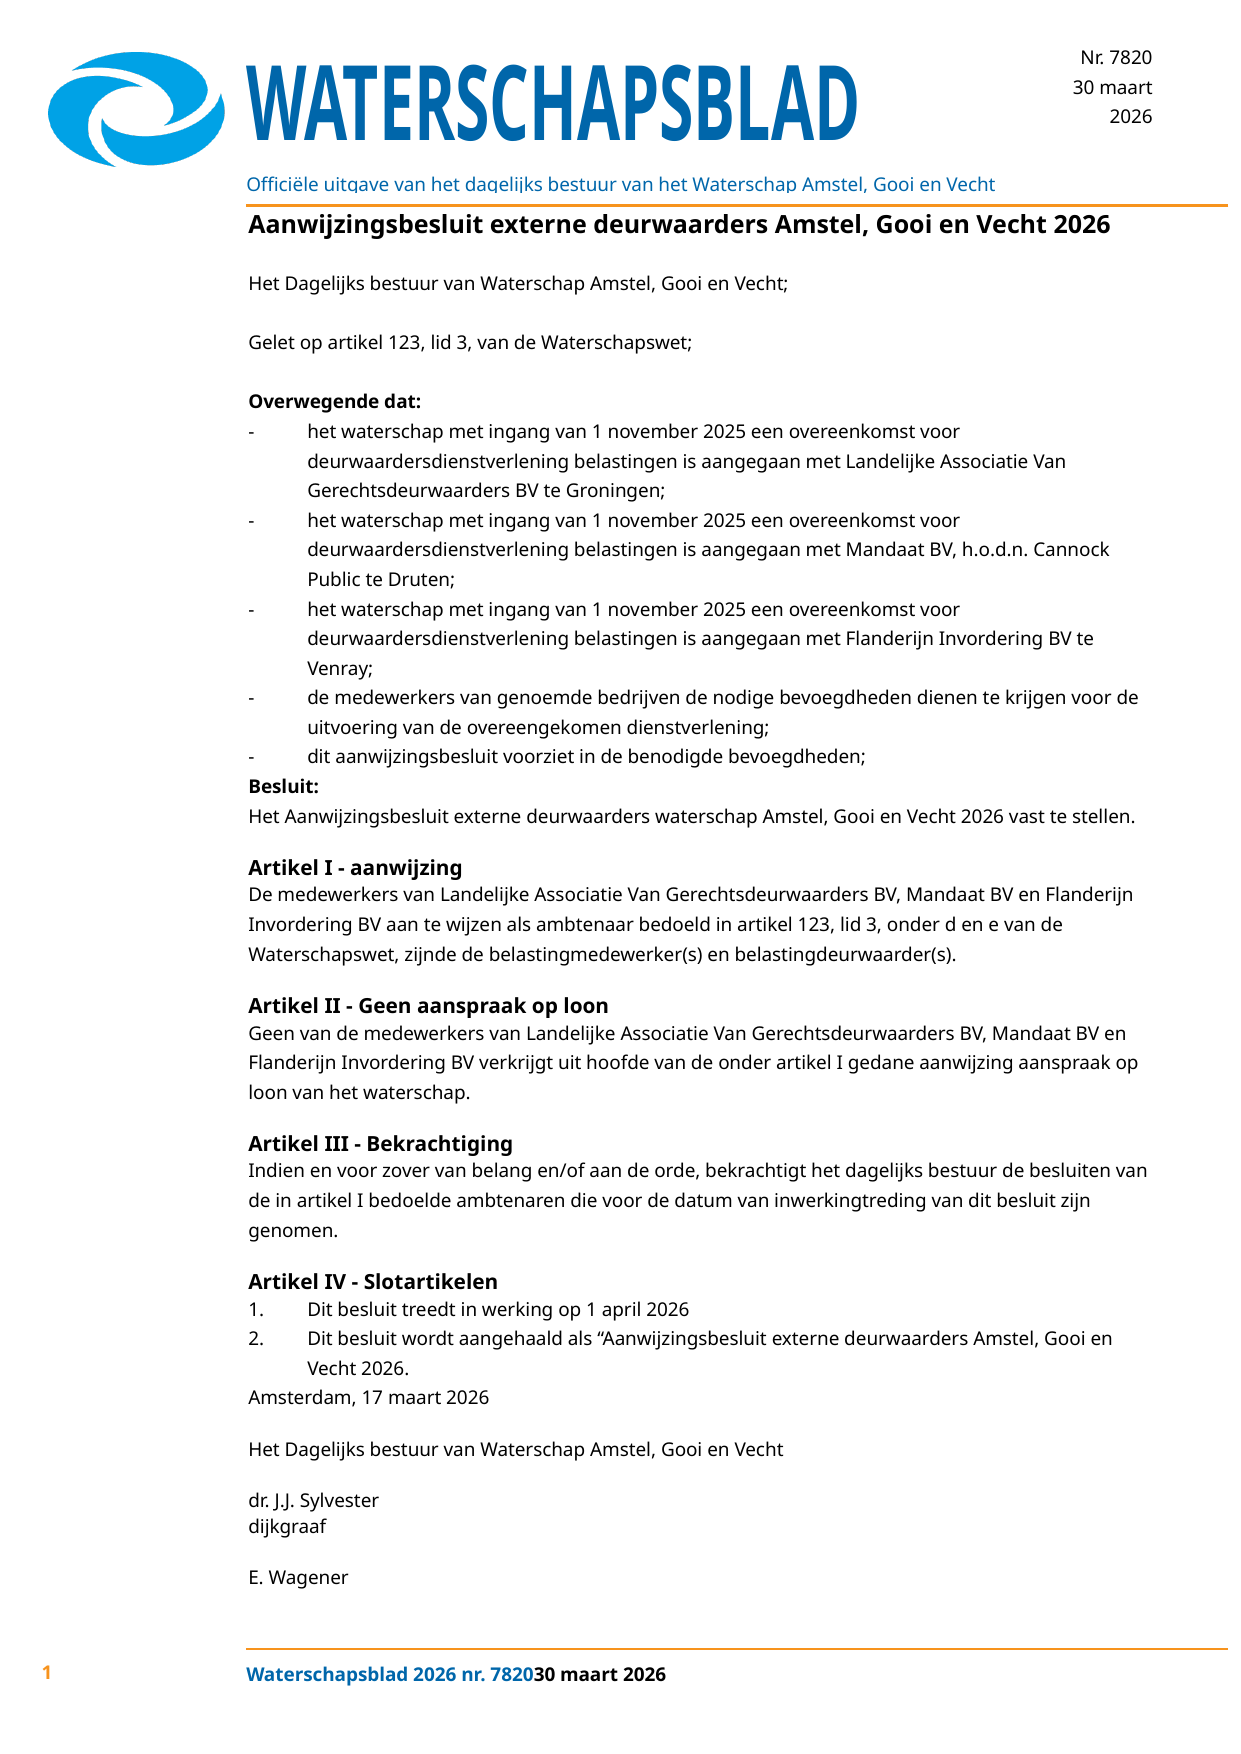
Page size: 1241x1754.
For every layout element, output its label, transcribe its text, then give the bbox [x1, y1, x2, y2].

text Besluit: [248, 773, 1152, 799]
text Overwegende dat: [248, 389, 1152, 414]
text dr. J.J. Sylvester [248, 1487, 1152, 1513]
text Artikel II - Geen aanspraak op loon [248, 991, 1152, 1020]
text dijkgraaf [248, 1513, 1152, 1539]
text Indien en voor zover van belang en/of aan de orde, bekrachtigt het dagelijks bestuur de besluiten van de in artikel I bedoelde ambtenaren die voor de datum van inwerkingtreding van dit besluit zijn genomen. [248, 1158, 1152, 1243]
text Het Dagelijks bestuur van Waterschap Amstel, Gooi en Vecht; [248, 270, 1152, 296]
list het waterschap met ingang van 1 november 2025 een overeenkomst voor deurwaardersdienstverlening belastingen is aangegaan met Mandaat BV, h.o.d.n. Cannock Public te Druten; [248, 507, 1152, 592]
text Amsterdam, 17 maart 2026 [248, 1384, 1152, 1410]
list dit aanwijzingsbesluit voorziet in de benodigde bevoegdheden; [248, 744, 1152, 769]
text Gelet op artikel 123, lid 3, van de Waterschapswet; [248, 329, 1152, 355]
list de medewerkers van genoemde bedrijven de nodige bevoegdheden dienen te krijgen voor de uitvoering van de overeengekomen dienstverlening; [248, 684, 1152, 740]
text Aanwijzingsbesluit externe deurwaarders Amstel, Gooi en Vecht 2026 [248, 207, 1152, 241]
text Het Dagelijks bestuur van Waterschap Amstel, Gooi en Vecht [248, 1436, 1152, 1462]
text Geen van de medewerkers van Landelijke Associatie Van Gerechtsdeurwaarders BV, Mandaat BV en Flanderijn Invordering BV verkrijgt uit hoofde van de onder artikel I gedane aanwijzing aanspraak op loon van het waterschap. [248, 1020, 1152, 1104]
list het waterschap met ingang van 1 november 2025 een overeenkomst voor deurwaardersdienstverlening belastingen is aangegaan met Flanderijn Invordering BV te Venray; [248, 596, 1152, 681]
text Artikel I - aanwijzing [248, 853, 1152, 882]
list Dit besluit wordt aangehaald als “Aanwijzingsbesluit externe deurwaarders Amstel, Gooi en Vecht 2026. [248, 1325, 1152, 1381]
text De medewerkers van Landelijke Associatie Van Gerechtsdeurwaarders BV, Mandaat BV en Flanderijn Invordering BV aan te wijzen als ambtenaar bedoeld in artikel 123, lid 3, onder d en e van de Waterschapswet, zijnde de belastingmedewerker(s) en belastingdeurwaarder(s). [248, 882, 1152, 967]
text Artikel III - Bekrachtiging [248, 1129, 1152, 1158]
text E. Wagener [248, 1564, 1152, 1590]
list Dit besluit treedt in werking op 1 april 2026 [248, 1296, 1152, 1321]
text Artikel IV - Slotartikelen [248, 1267, 1152, 1296]
list het waterschap met ingang van 1 november 2025 een overeenkomst voor deurwaardersdienstverlening belastingen is aangegaan met Landelijke Associatie Van Gerechtsdeurwaarders BV te Groningen; [248, 418, 1152, 503]
text Het Aanwijzingsbesluit externe deurwaarders waterschap Amstel, Gooi en Vecht 2026 vast te stellen. [248, 803, 1152, 828]
picture [41, 47, 231, 172]
